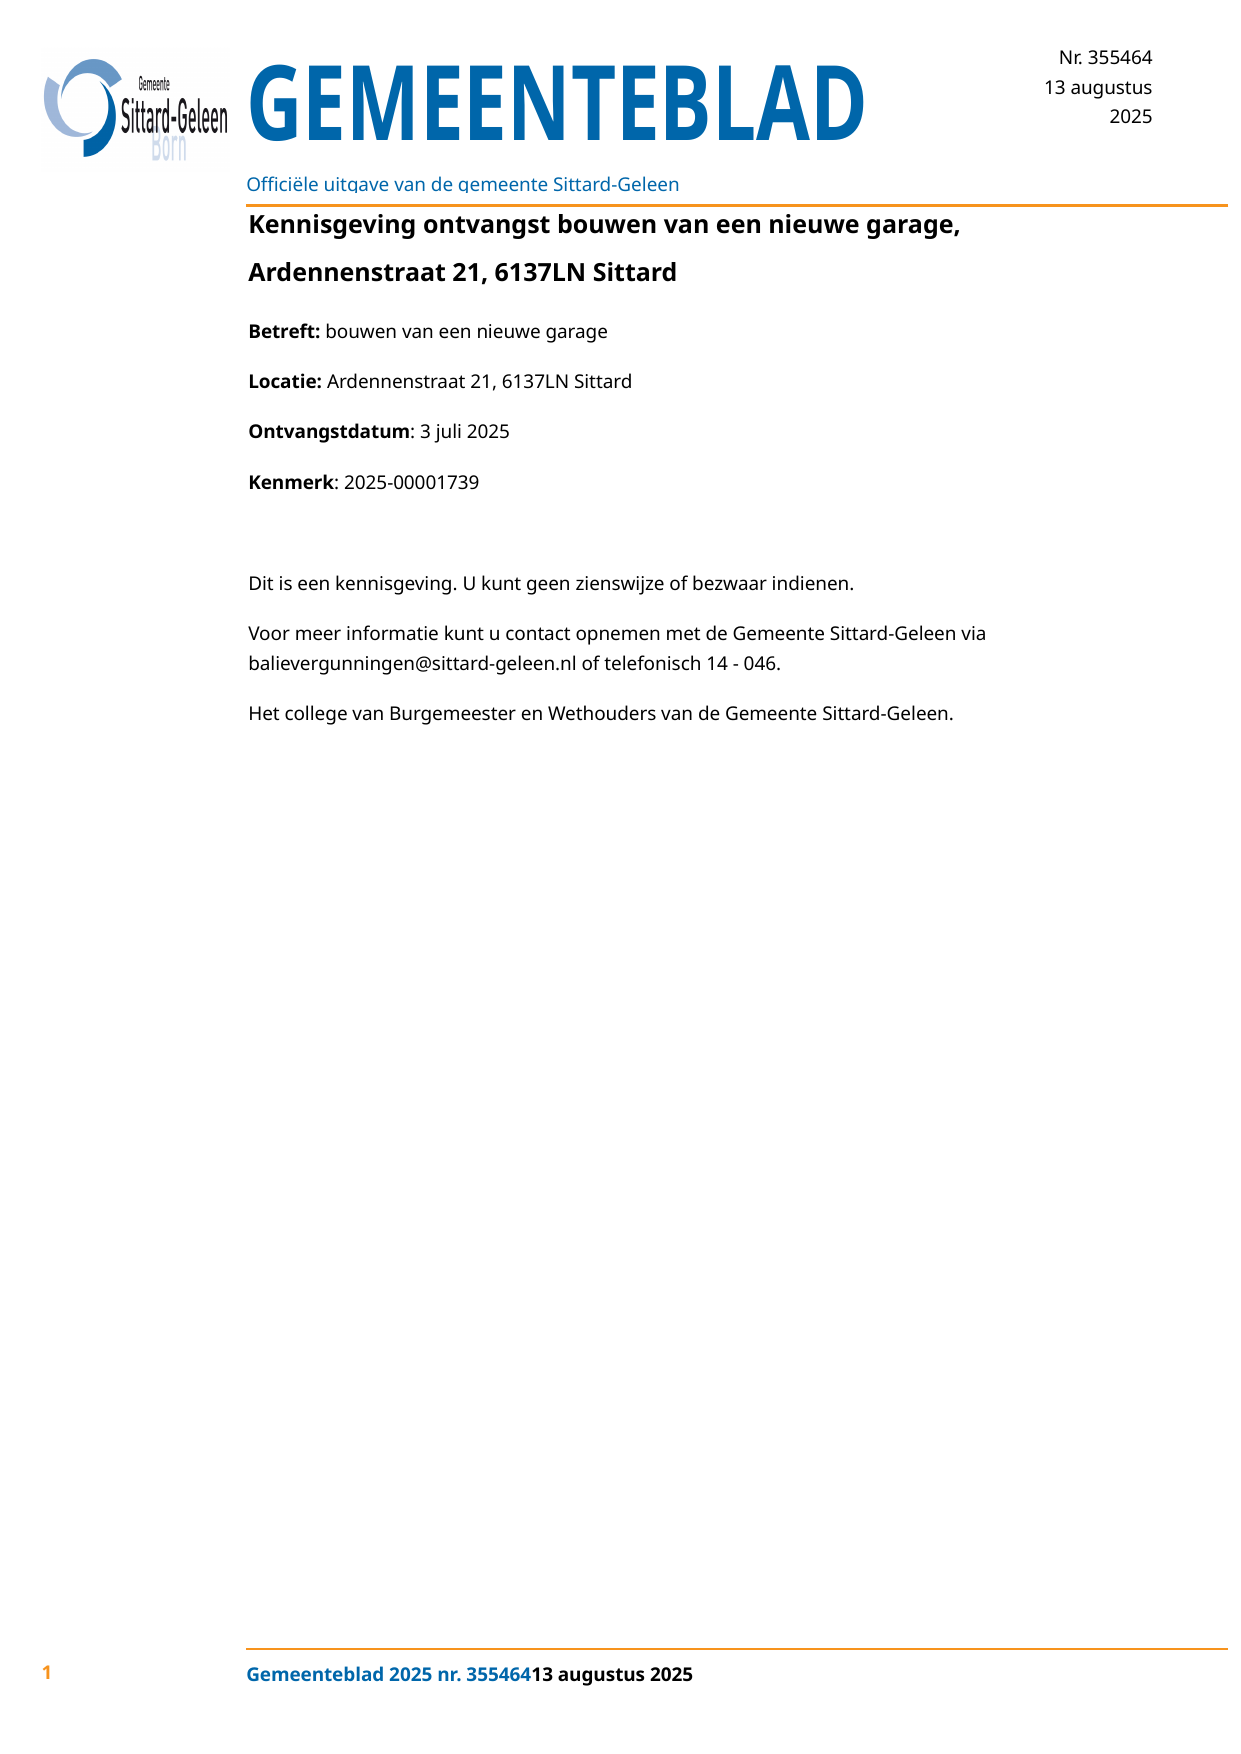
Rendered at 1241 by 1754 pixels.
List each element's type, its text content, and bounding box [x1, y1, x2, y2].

text Dit is een kennisgeving. U kunt geen zienswijze of bezwaar indienen. [248, 570, 1152, 596]
picture [41, 47, 231, 172]
text Ontvangstdatum: 3 juli 2025 [248, 419, 1152, 444]
text Kennisgeving ontvangst bouwen van een nieuwe garage, Ardennenstraat 21, 6137LN Sittard [248, 207, 1152, 288]
text Locatie: Ardennenstraat 21, 6137LN Sittard [248, 368, 1152, 394]
text Kenmerk: 2025-00001739 [248, 469, 1152, 495]
text Voor meer informatie kunt u contact opnemen met de Gemeente Sittard-Geleen via balievergunningen@sittard-geleen.nl of telefonisch 14 - 046. [248, 620, 1152, 676]
text Het college van Burgemeester en Wethouders van de Gemeente Sittard-Geleen. [248, 700, 1152, 726]
text Betreft: bouwen van een nieuwe garage [248, 318, 1152, 344]
